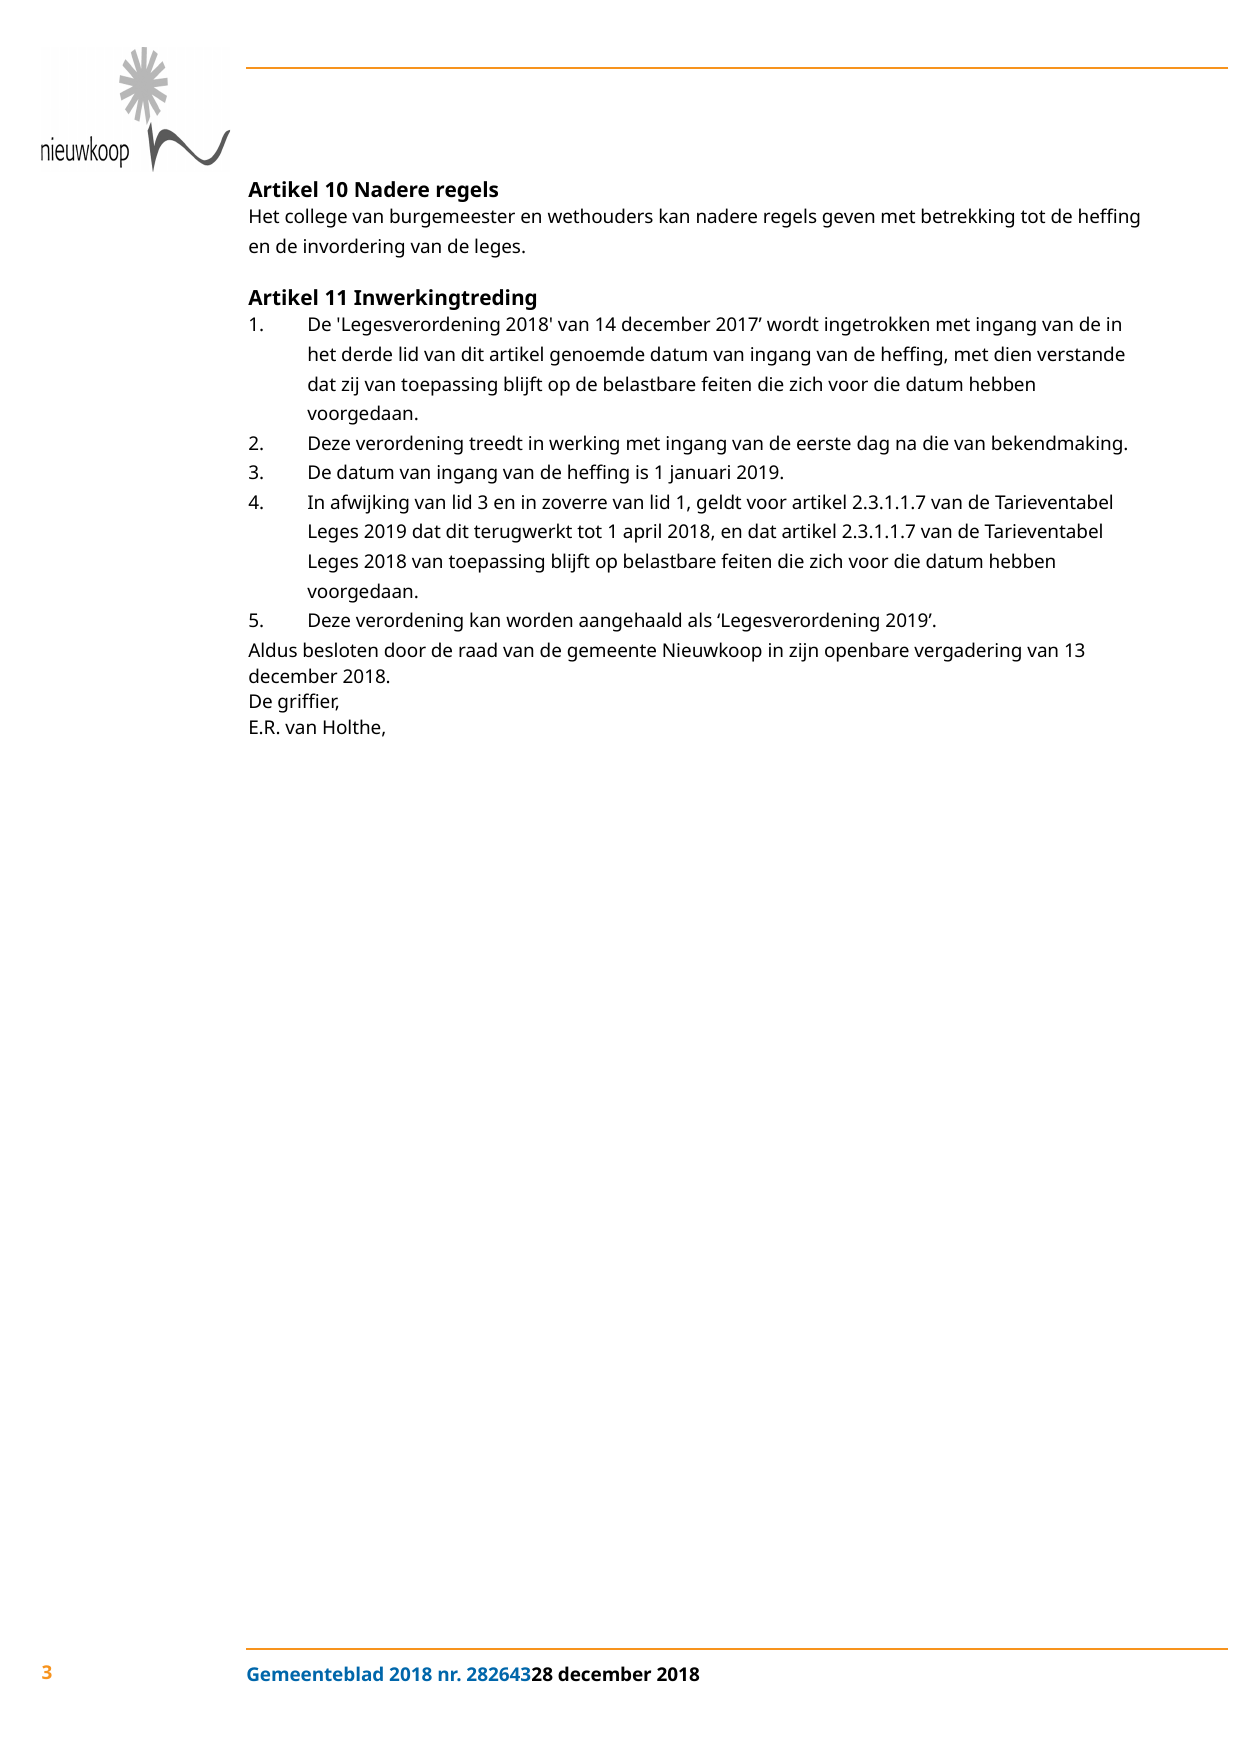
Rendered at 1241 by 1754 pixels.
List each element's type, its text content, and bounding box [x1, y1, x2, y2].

text Het college van burgemeester en wethouders kan nadere regels geven met betrekking tot de heffing en de invordering van de leges. [248, 203, 1152, 258]
list Deze verordening treedt in werking met ingang van de eerste dag na die van bekendmaking. [248, 430, 1152, 456]
list De 'Legesverordening 2018' van 14 december 2017’ wordt ingetrokken met ingang van de in het derde lid van dit artikel genoemde datum van ingang van de heffing, met dien verstande dat zij van toepassing blijft op de belastbare feiten die zich voor die datum hebben voorgedaan. [248, 312, 1152, 426]
text Aldus besloten door de raad van de gemeente Nieuwkoop in zijn openbare vergadering van 13 december 2018. [248, 637, 1152, 688]
list Deze verordening kan worden aangehaald als ‘Legesverordening 2019’. [248, 607, 1152, 633]
text Artikel 10 Nadere regels [248, 175, 1152, 203]
text De griffier, [248, 688, 1152, 714]
text Artikel 11 Inwerkingtreding [248, 283, 1152, 312]
picture [41, 47, 231, 172]
text E.R. van Holthe, [248, 714, 1152, 740]
list De datum van ingang van de heffing is 1 januari 2019. [248, 459, 1152, 485]
list In afwijking van lid 3 en in zoverre van lid 1, geldt voor artikel 2.3.1.1.7 van de Tarieventabel Leges 2019 dat dit terugwerkt tot 1 april 2018, en dat artikel 2.3.1.1.7 van de Tarieventabel Leges 2018 van toepassing blijft op belastbare feiten die zich voor die datum hebben voorgedaan. [248, 489, 1152, 604]
